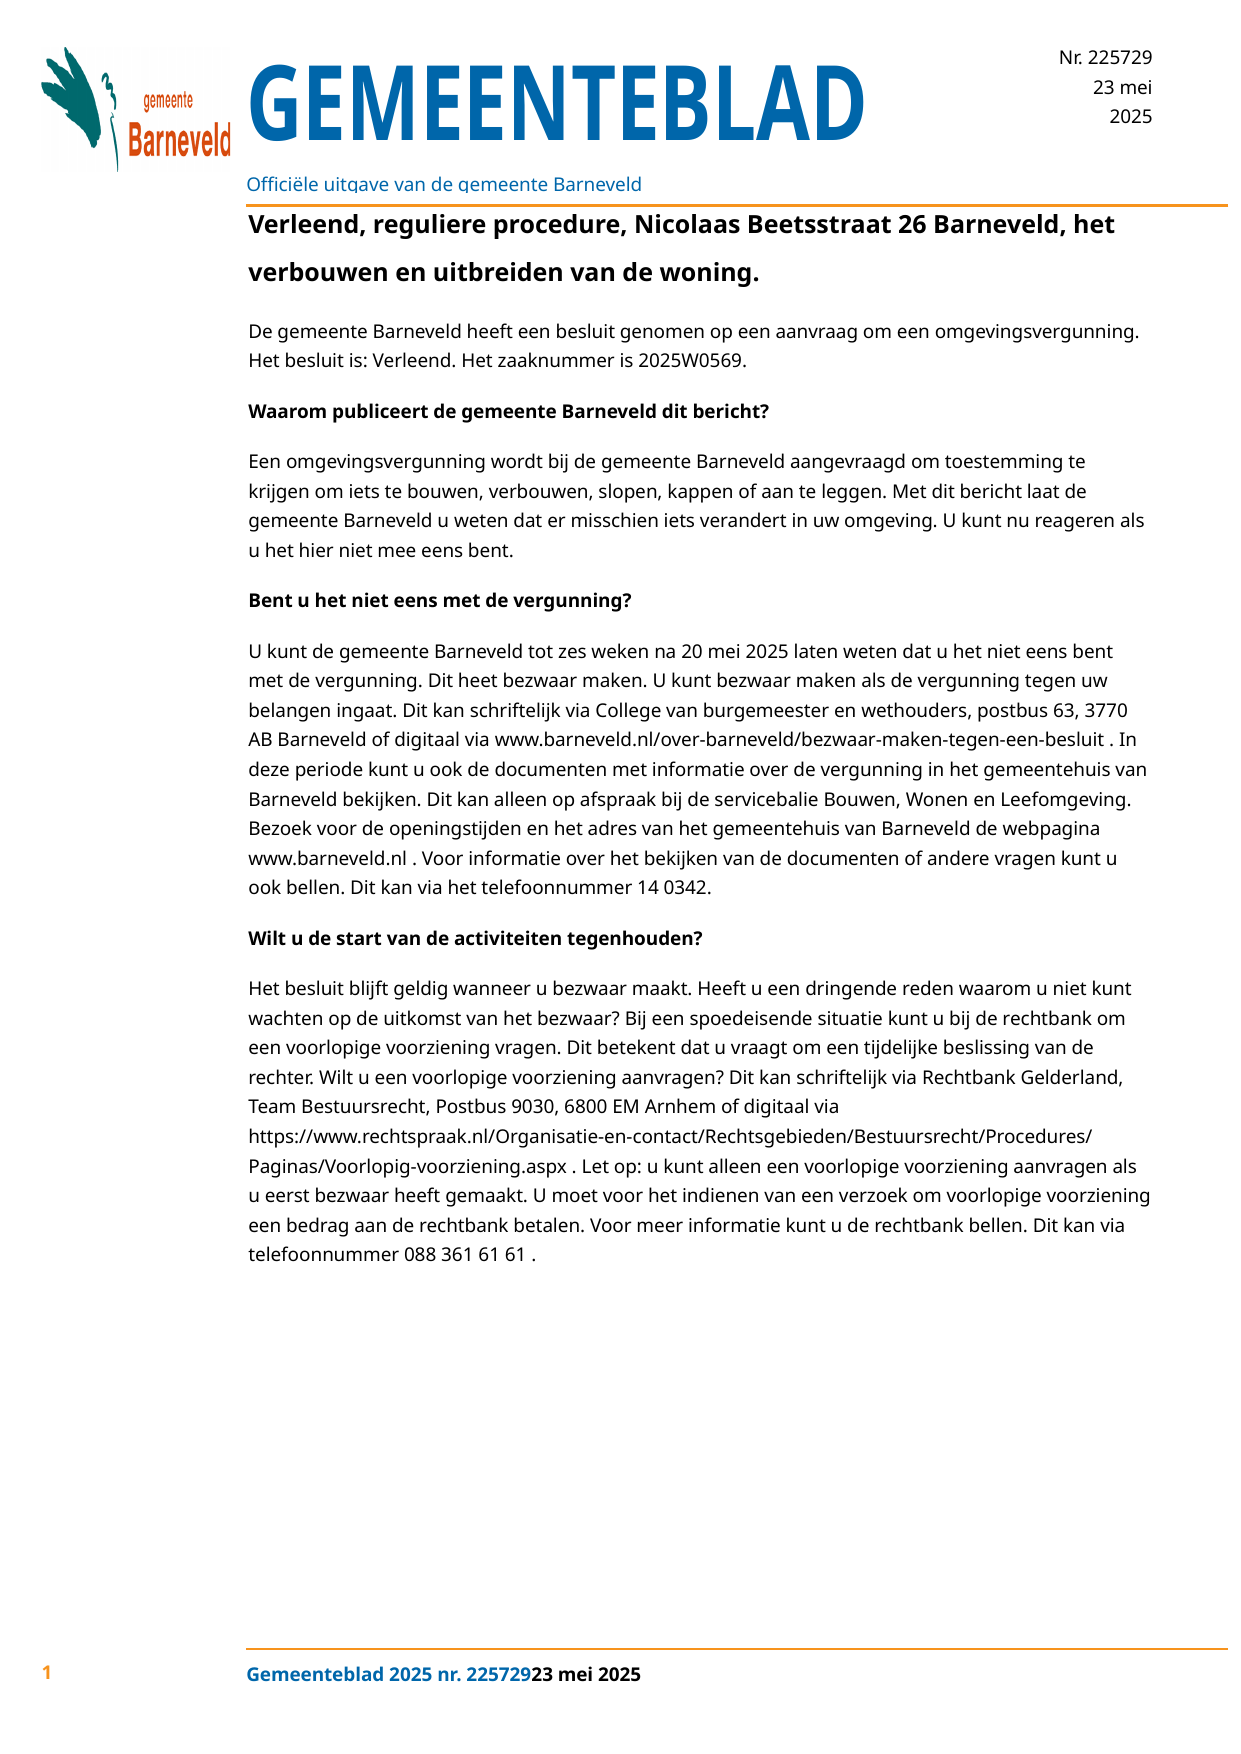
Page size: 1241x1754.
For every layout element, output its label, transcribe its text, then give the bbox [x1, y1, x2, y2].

text Een omgevingsvergunning wordt bij de gemeente Barneveld aangevraagd om toestemming te krijgen om iets te bouwen, verbouwen, slopen, kappen of aan te leggen. Met dit bericht laat de gemeente Barneveld u weten dat er misschien iets verandert in uw omgeving. U kunt nu reageren als u het hier niet mee eens bent. [248, 448, 1152, 563]
text U kunt de gemeente Barneveld tot zes weken na 20 mei 2025 laten weten dat u het niet eens bent met de vergunning. Dit heet bezwaar maken. U kunt bezwaar maken als de vergunning tegen uw belangen ingaat. Dit kan schriftelijk via College van burgemeester en wethouders, postbus 63, 3770 AB Barneveld of digitaal via www.barneveld.nl/over-barneveld/bezwaar-maken-tegen-een-besluit . In deze periode kunt u ook de documenten met informatie over de vergunning in het gemeentehuis van Barneveld bekijken. Dit kan alleen op afspraak bij de servicebalie Bouwen, Wonen en Leefomgeving. Bezoek voor de openingstijden en het adres van het gemeentehuis van Barneveld de webpagina www.barneveld.nl . Voor informatie over het bekijken van de documenten of andere vragen kunt u ook bellen. Dit kan via het telefoonnummer 14 0342. [248, 638, 1152, 900]
text Waarom publiceert de gemeente Barneveld dit bericht? [248, 398, 1152, 424]
text Wilt u de start van de activiteiten tegenhouden? [248, 925, 1152, 951]
text Het besluit blijft geldig wanneer u bezwaar maakt. Heeft u een dringende reden waarom u niet kunt wachten op de uitkomst van het bezwaar? Bij een spoedeisende situatie kunt u bij de rechtbank om een voorlopige voorziening vragen. Dit betekent dat u vraagt om een tijdelijke beslissing van de rechter. Wilt u een voorlopige voorziening aanvragen? Dit kan schriftelijk via Rechtbank Gelderland, Team Bestuursrecht, Postbus 9030, 6800 EM Arnhem of digitaal via https://www.rechtspraak.nl/Organisatie-en-contact/Rechtsgebieden/Bestuursrecht/Procedures/Paginas/Voorlopig-voorziening.aspx . Let op: u kunt alleen een voorlopige voorziening aanvragen als u eerst bezwaar heeft gemaakt. U moet voor het indienen van een verzoek om voorlopige voorziening een bedrag aan de rechtbank betalen. Voor meer informatie kunt u de rechtbank bellen. Dit kan via telefoonnummer 088 361 61 61 . [248, 975, 1152, 1267]
text Verleend, reguliere procedure, Nicolaas Beetsstraat 26 Barneveld, het verbouwen en uitbreiden van de woning. [248, 207, 1152, 288]
text De gemeente Barneveld heeft een besluit genomen op een aanvraag om een omgevingsvergunning. Het besluit is: Verleend. Het zaaknummer is 2025W0569. [248, 318, 1152, 373]
text Bent u het niet eens met de vergunning? [248, 587, 1152, 613]
picture [41, 47, 231, 172]
